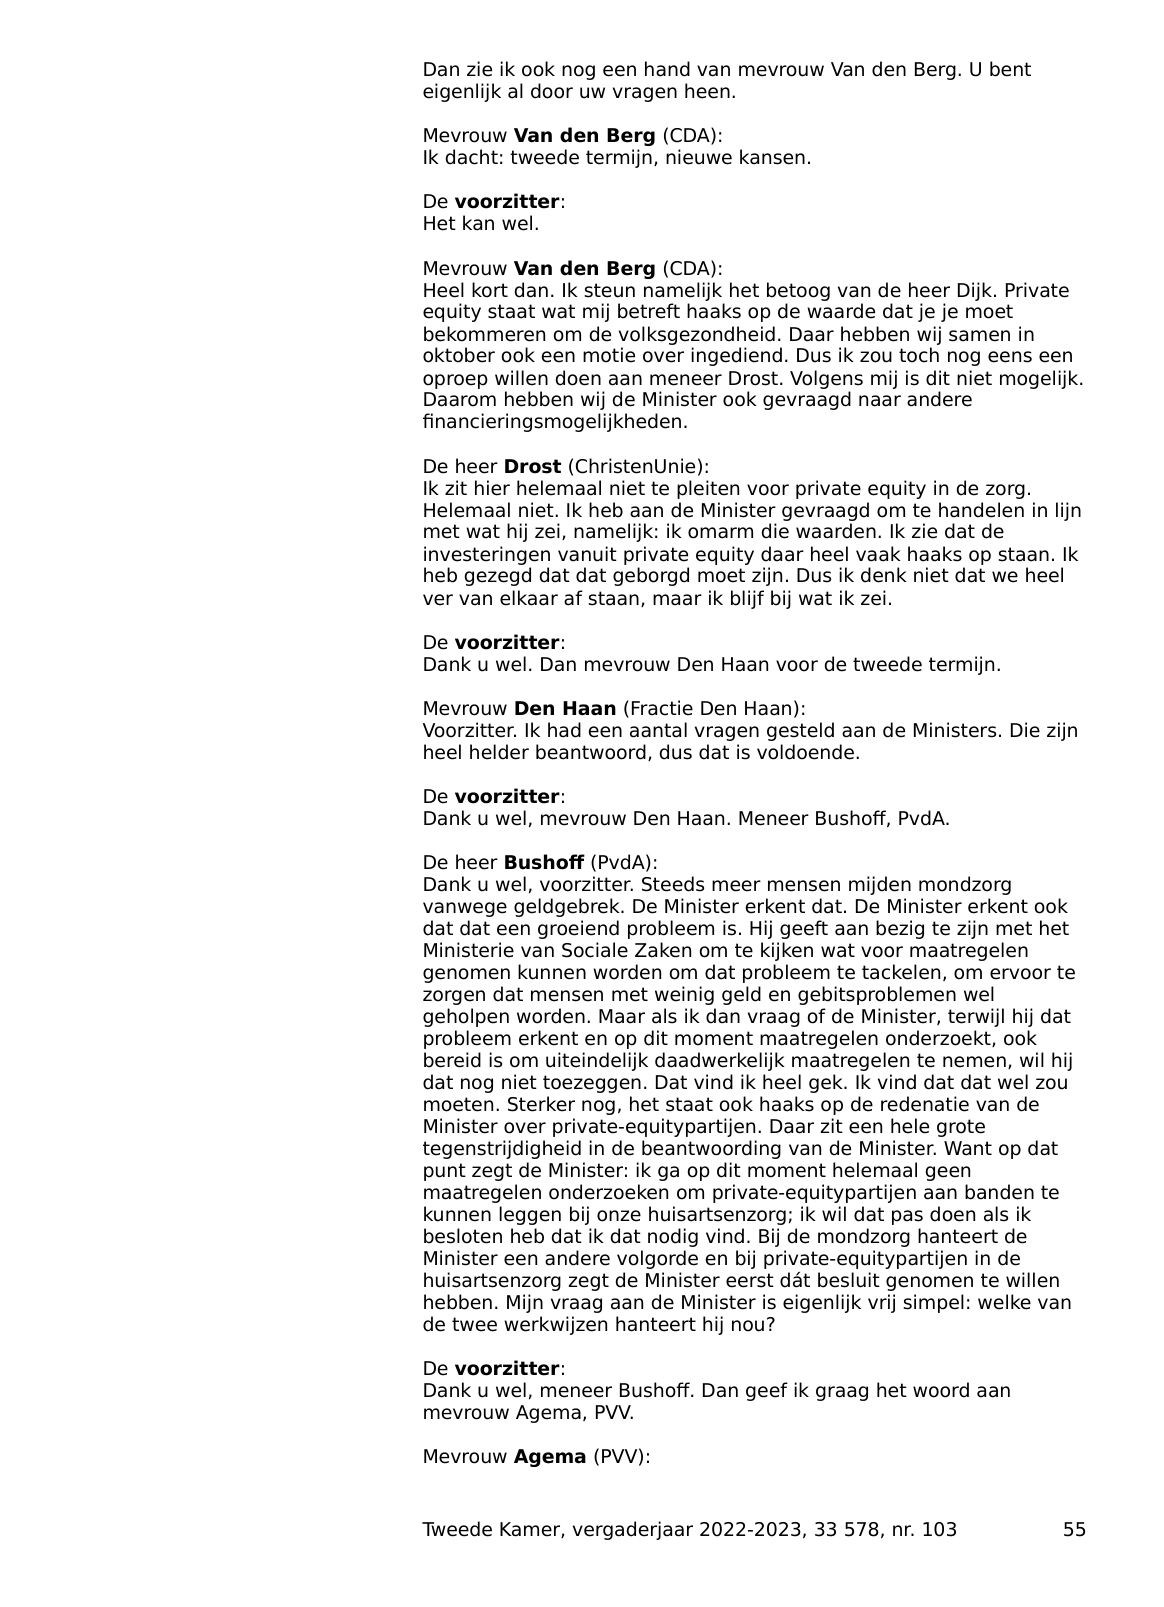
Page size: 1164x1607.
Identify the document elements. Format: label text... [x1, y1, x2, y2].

text Voorzitter. Ik had een aantal vragen gesteld aan de Ministers. Die zijn heel helder beantwoord, dus dat is voldoende. [422, 720, 1087, 764]
text De voorzitter: [422, 786, 1087, 808]
text Mevrouw Den Haan (Fractie Den Haan): [422, 698, 1087, 720]
text Het kan wel. [422, 213, 1087, 235]
text Ik zit hier helemaal niet te pleiten voor private equity in de zorg. Helemaal niet. Ik heb aan de Minister gevraagd om te handelen in lijn met wat hij zei, namelijk: ik omarm die waarden. Ik zie dat de investeringen vanuit private equity daar heel vaak haaks op staan. Ik heb gezegd dat dat geborgd moet zijn. Dus ik denk niet dat we heel ver van elkaar af staan, maar ik blijf bij wat ik zei. [422, 477, 1087, 609]
text De heer Drost (ChristenUnie): [422, 456, 1087, 477]
text Dan zie ik ook nog een hand van mevrouw Van den Berg. U bent eigenlijk al door uw vragen heen. [422, 59, 1087, 103]
text De voorzitter: [422, 1358, 1087, 1380]
text Ik dacht: tweede termijn, nieuwe kansen. [422, 147, 1087, 169]
text Mevrouw Van den Berg (CDA): [422, 257, 1087, 279]
text De heer Bushoff (PvdA): [422, 852, 1087, 874]
text Dank u wel, voorzitter. Steeds meer mensen mijden mondzorg vanwege geldgebrek. De Minister erkent dat. De Minister erkent ook dat dat een groeiend probleem is. Hij geeft aan bezig te zijn met het Ministerie van Sociale Zaken om te kijken wat voor maatregelen genomen kunnen worden om dat probleem te tackelen, om ervoor te zorgen dat mensen met weinig geld en gebitsproblemen wel geholpen worden. Maar als ik dan vraag of de Minister, terwijl hij dat probleem erkent en op dit moment maatregelen onderzoekt, ook bereid is om uiteindelijk daadwerkelijk maatregelen te nemen, wil hij dat nog niet toezeggen. Dat vind ik heel gek. Ik vind dat dat wel zou moeten. Sterker nog, het staat ook haaks op de redenatie van de Minister over private-equitypartijen. Daar zit een hele grote tegenstrijdigheid in de beantwoording van de Minister. Want op dat punt zegt de Minister: ik ga op dit moment helemaal geen maatregelen onderzoeken om private-equitypartijen aan banden te kunnen leggen bij onze huisartsenzorg; ik wil dat pas doen als ik besloten heb dat ik dat nodig vind. Bij de mondzorg hanteert de Minister een andere volgorde en bij private-equitypartijen in de huisartsenzorg zegt de Minister eerst dát besluit genomen te willen hebben. Mijn vraag aan de Minister is eigenlijk vrij simpel: welke van de twee werkwijzen hanteert hij nou? [422, 874, 1087, 1336]
text De voorzitter: [422, 632, 1087, 653]
text Mevrouw Agema (PVV): [422, 1446, 1087, 1468]
text Dank u wel, mevrouw Den Haan. Meneer Bushoff, PvdA. [422, 808, 1087, 830]
text De voorzitter: [422, 191, 1087, 213]
text Heel kort dan. Ik steun namelijk het betoog van de heer Dijk. Private equity staat wat mij betreft haaks op de waarde dat je je moet bekommeren om de volksgezondheid. Daar hebben wij samen in oktober ook een motie over ingediend. Dus ik zou toch nog eens een oproep willen doen aan meneer Drost. Volgens mij is dit niet mogelijk. Daarom hebben wij de Minister ook gevraagd naar andere financieringsmogelijkheden. [422, 279, 1087, 433]
text Dank u wel, meneer Bushoff. Dan geef ik graag het woord aan mevrouw Agema, PVV. [422, 1380, 1087, 1424]
text Mevrouw Van den Berg (CDA): [422, 125, 1087, 147]
text Dank u wel. Dan mevrouw Den Haan voor de tweede termijn. [422, 653, 1087, 676]
